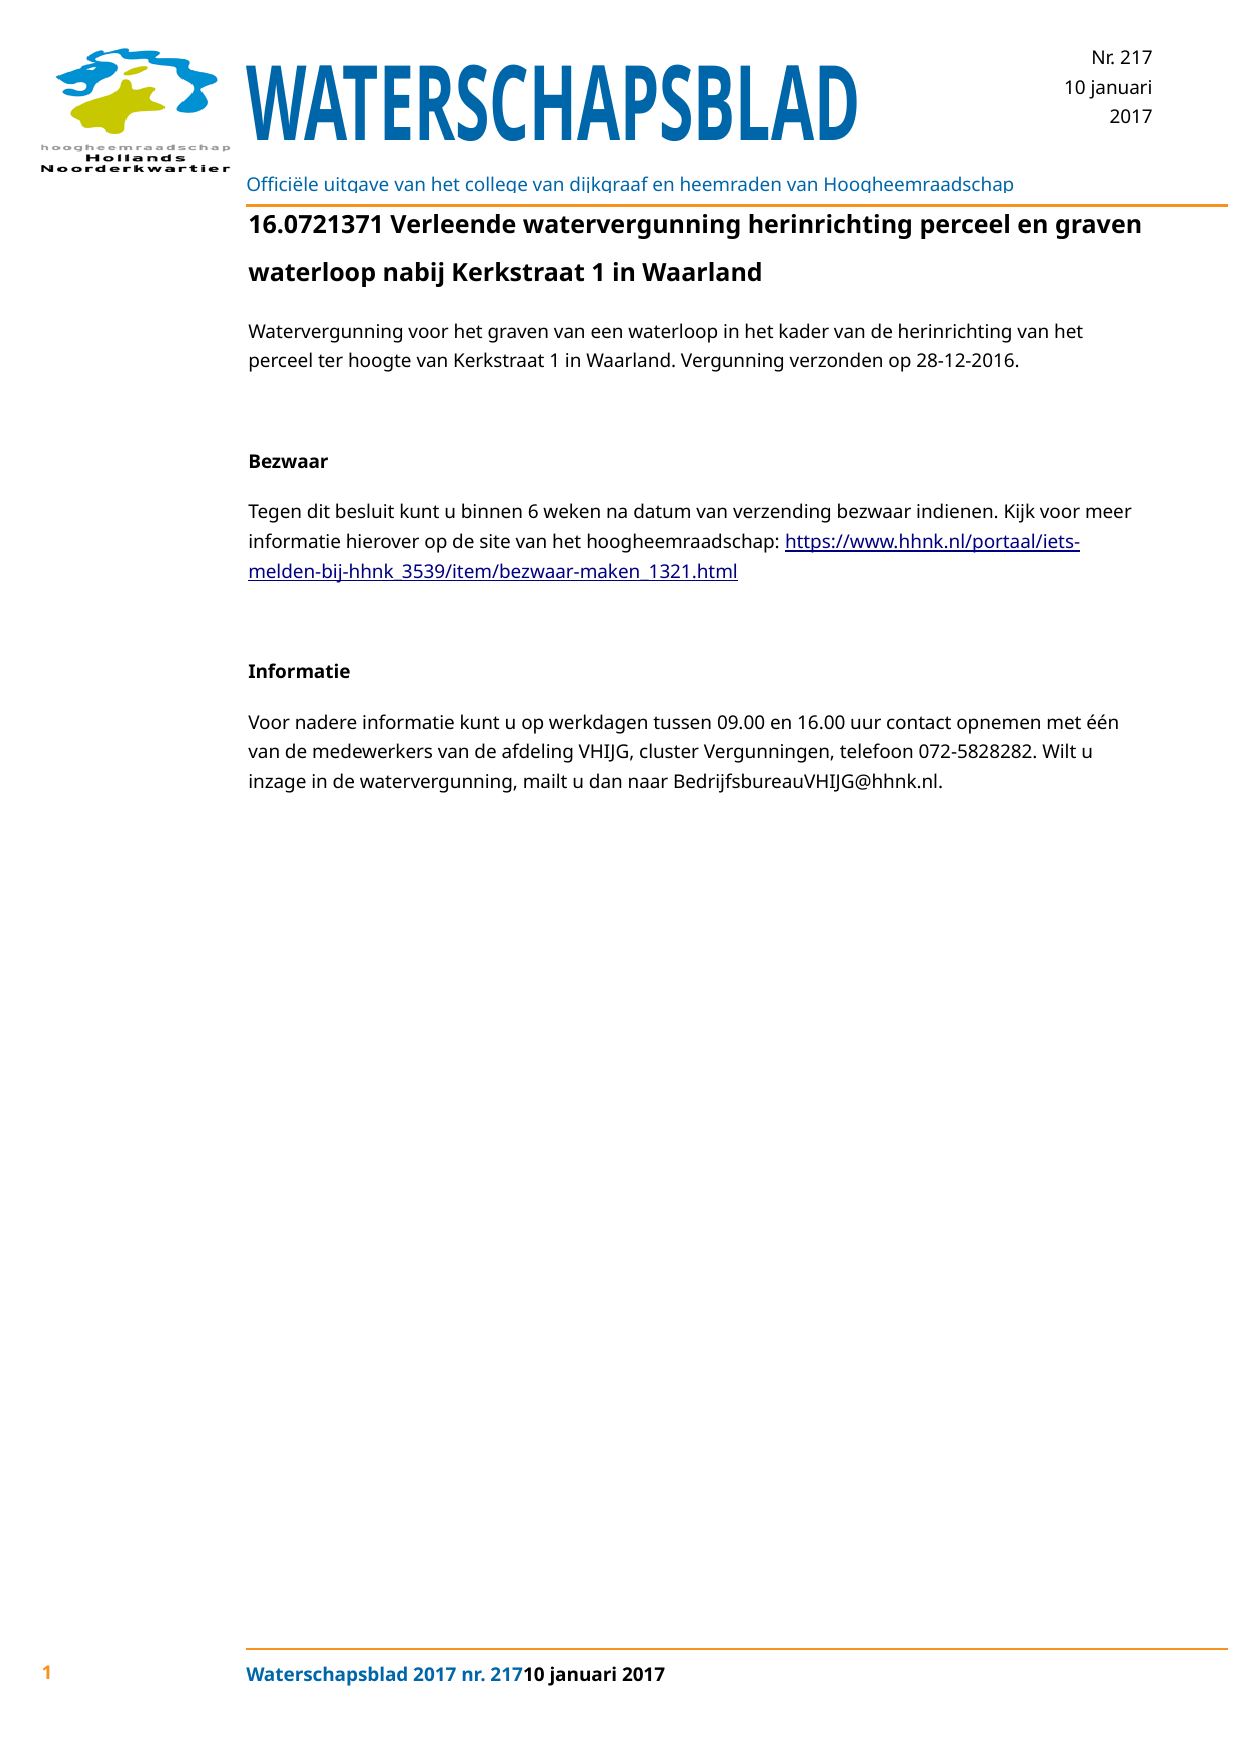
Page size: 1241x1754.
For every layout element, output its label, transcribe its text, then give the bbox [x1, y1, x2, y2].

text Informatie [248, 659, 1152, 684]
text 16.0721371 Verleende watervergunning herinrichting perceel en graven waterloop nabij Kerkstraat 1 in Waarland [248, 207, 1152, 288]
text Watervergunning voor het graven van een waterloop in het kader van de herinrichting van het perceel ter hoogte van Kerkstraat 1 in Waarland. Vergunning verzonden op 28-12-2016. [248, 318, 1152, 373]
picture [41, 47, 231, 172]
text Voor nadere informatie kunt u op werkdagen tussen 09.00 en 16.00 uur contact opnemen met één van de medewerkers van de afdeling VHIJG, cluster Vergunningen, telefoon 072-5828282. Wilt u inzage in de watervergunning, mailt u dan naar BedrijfsbureauVHIJG@hhnk.nl. [248, 709, 1152, 794]
text Tegen dit besluit kunt u binnen 6 weken na datum van verzending bezwaar indienen. Kijk voor meer informatie hierover op de site van het hoogheemraadschap: https://www.hhnk.nl/portaal/iets-melden-bij-hhnk_3539/item/bezwaar-maken_1321.html [248, 499, 1152, 584]
text Bezwaar [248, 448, 1152, 474]
